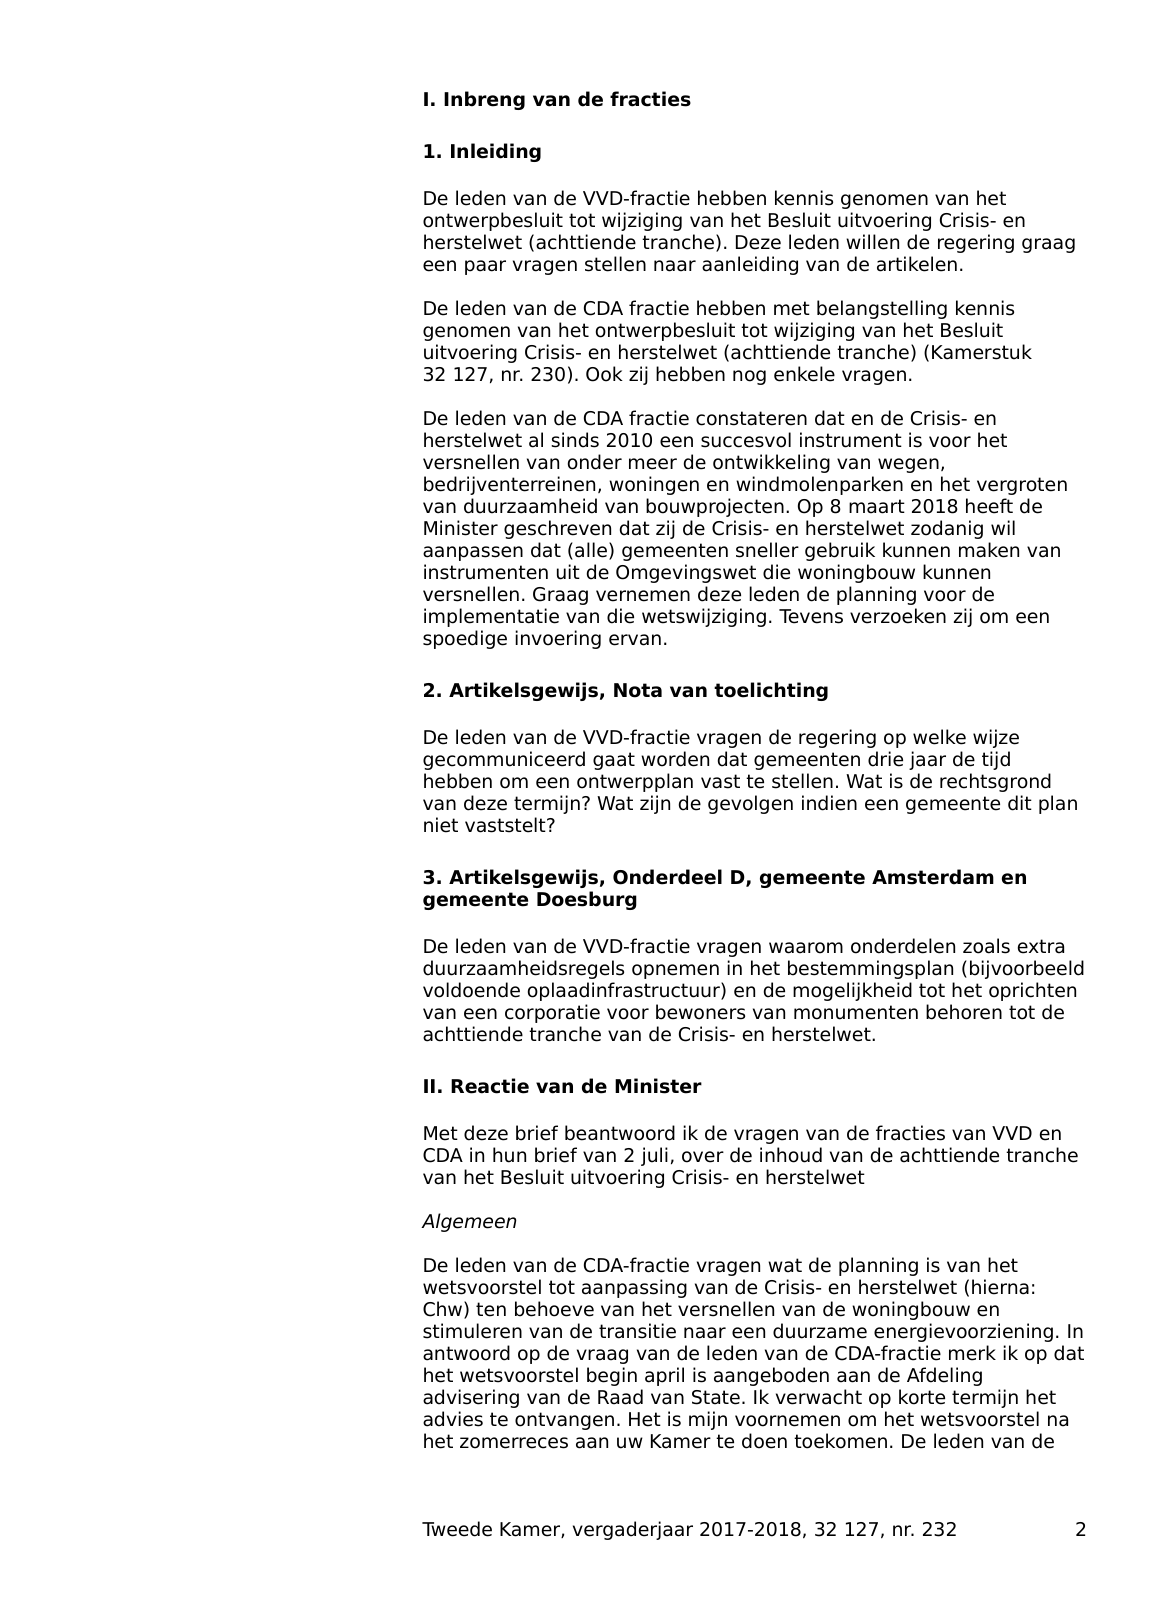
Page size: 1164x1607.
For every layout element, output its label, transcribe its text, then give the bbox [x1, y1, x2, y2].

subtitle II. Reactie van de Minister [422, 1076, 1087, 1098]
text De leden van de CDA-fractie vragen wat de planning is van het wetsvoorstel tot aanpassing van de Crisis- en herstelwet (hierna: Chw) ten behoeve van het versnellen van de woningbouw en stimuleren van de transitie naar een duurzame energievoorziening. In antwoord op de vraag van de leden van de CDA-fractie merk ik op dat het wetsvoorstel begin april is aangeboden aan de Afdeling advisering van de Raad van State. Ik verwacht op korte termijn het advies te ontvangen. Het is mijn voornemen om het wetsvoorstel na het zomerreces aan uw Kamer te doen toekomen. De leden van de [422, 1255, 1087, 1453]
subtitle 1. Inleiding [422, 141, 1087, 163]
text Met deze brief beantwoord ik de vragen van de fracties van VVD en CDA in hun brief van 2 juli, over de inhoud van de achttiende tranche van het Besluit uitvoering Crisis- en herstelwet [422, 1123, 1087, 1189]
subtitle 3. Artikelsgewijs, Onderdeel D, gemeente Amsterdam en gemeente Doesburg [422, 867, 1087, 911]
text De leden van de VVD-fractie vragen waarom onderdelen zoals extra duurzaamheidsregels opnemen in het bestemmingsplan (bijvoorbeeld voldoende oplaadinfrastructuur) en de mogelijkheid tot het oprichten van een corporatie voor bewoners van monumenten behoren tot de achttiende tranche van de Crisis- en herstelwet. [422, 936, 1087, 1046]
subtitle Algemeen [422, 1211, 1087, 1233]
text De leden van de VVD-fractie hebben kennis genomen van het ontwerpbesluit tot wijziging van het Besluit uitvoering Crisis- en herstelwet (achttiende tranche). Deze leden willen de regering graag een paar vragen stellen naar aanleiding van de artikelen. [422, 188, 1087, 276]
text De leden van de CDA fractie constateren dat en de Crisis- en herstelwet al sinds 2010 een succesvol instrument is voor het versnellen van onder meer de ontwikkeling van wegen, bedrijventerreinen, woningen en windmolenparken en het vergroten van duurzaamheid van bouwprojecten. Op 8 maart 2018 heeft de Minister geschreven dat zij de Crisis- en herstelwet zodanig wil aanpassen dat (alle) gemeenten sneller gebruik kunnen maken van instrumenten uit de Omgevingswet die woningbouw kunnen versnellen. Graag vernemen deze leden de planning voor de implementatie van die wetswijziging. Tevens verzoeken zij om een spoedige invoering ervan. [422, 408, 1087, 650]
text De leden van de VVD-fractie vragen de regering op welke wijze gecommuniceerd gaat worden dat gemeenten drie jaar de tijd hebben om een ontwerpplan vast te stellen. Wat is de rechtsgrond van deze termijn? Wat zijn de gevolgen indien een gemeente dit plan niet vaststelt? [422, 727, 1087, 837]
text De leden van de CDA fractie hebben met belangstelling kennis genomen van het ontwerpbesluit tot wijziging van het Besluit uitvoering Crisis- en herstelwet (achttiende tranche) (Kamerstuk 32 127, nr. 230). Ook zij hebben nog enkele vragen. [422, 298, 1087, 386]
subtitle 2. Artikelsgewijs, Nota van toelichting [422, 680, 1087, 702]
subtitle I. Inbreng van de fracties [422, 89, 1087, 111]
